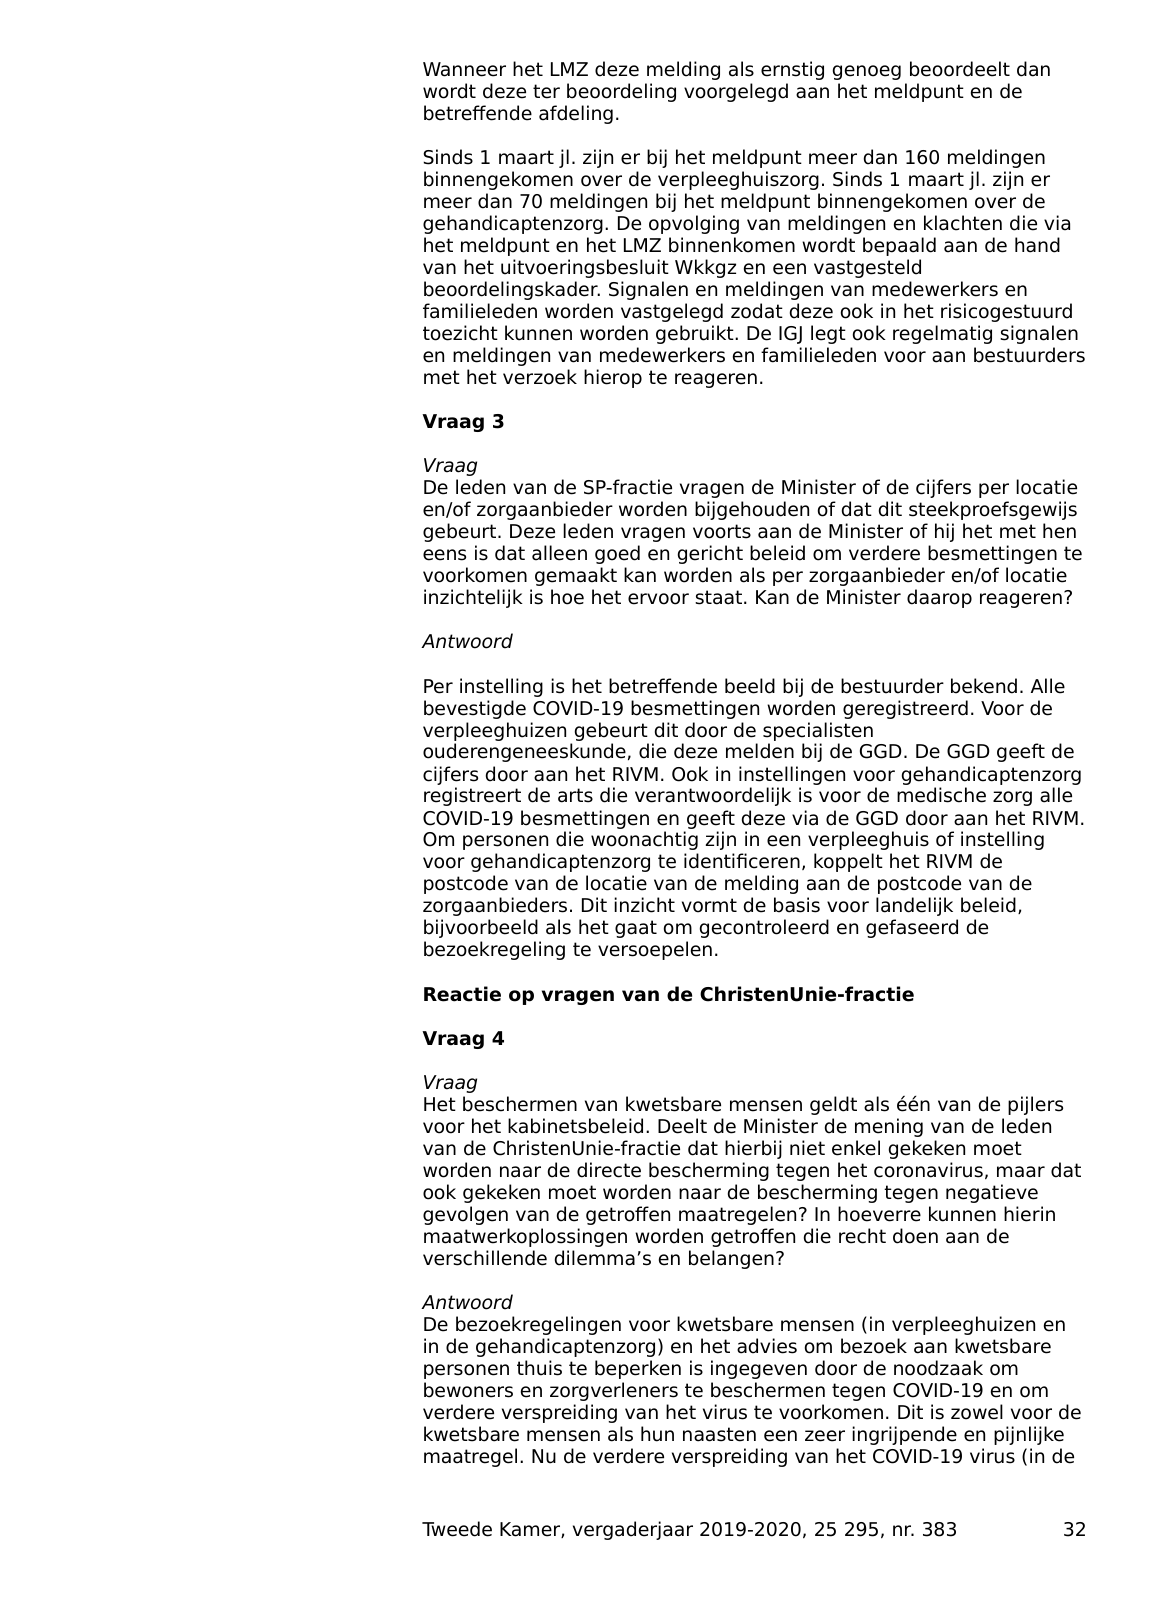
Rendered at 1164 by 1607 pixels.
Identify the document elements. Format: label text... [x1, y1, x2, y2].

subtitle Reactie op vragen van de ChristenUnie-fractie [422, 983, 1087, 1005]
subtitle Vraag [422, 455, 1087, 477]
text Om personen die woonachtig zijn in een verpleeghuis of instelling voor gehandicaptenzorg te identificeren, koppelt het RIVM de postcode van de locatie van de melding aan de postcode van de zorgaanbieders. Dit inzicht vormt de basis voor landelijk beleid, bijvoorbeeld als het gaat om gecontroleerd en gefaseerd de bezoekregeling te versoepelen. [422, 829, 1087, 961]
text Het beschermen van kwetsbare mensen geldt als één van de pijlers voor het kabinetsbeleid. Deelt de Minister de mening van de leden van de ChristenUnie-fractie dat hierbij niet enkel gekeken moet worden naar de directe bescherming tegen het coronavirus, maar dat ook gekeken moet worden naar de bescherming tegen negatieve gevolgen van de getroffen maatregelen? In hoeverre kunnen hierin maatwerkoplossingen worden getroffen die recht doen aan de verschillende dilemma’s en belangen? [422, 1094, 1087, 1269]
subtitle Vraag 4 [422, 1028, 1087, 1049]
subtitle Vraag [422, 1072, 1087, 1094]
subtitle Antwoord [422, 1292, 1087, 1314]
subtitle Antwoord [422, 631, 1087, 653]
text Wanneer het LMZ deze melding als ernstig genoeg beoordeelt dan wordt deze ter beoordeling voorgelegd aan het meldpunt en de betreffende afdeling. [422, 59, 1087, 125]
text De bezoekregelingen voor kwetsbare mensen (in verpleeghuizen en in de gehandicaptenzorg) en het advies om bezoek aan kwetsbare personen thuis te beperken is ingegeven door de noodzaak om bewoners en zorgverleners te beschermen tegen COVID-19 en om verdere verspreiding van het virus te voorkomen. Dit is zowel voor de kwetsbare mensen als hun naasten een zeer ingrijpende en pijnlijke maatregel. Nu de verdere verspreiding van het COVID-19 virus (in de [422, 1314, 1087, 1468]
text Sinds 1 maart jl. zijn er bij het meldpunt meer dan 160 meldingen binnengekomen over de verpleeghuiszorg. Sinds 1 maart jl. zijn er meer dan 70 meldingen bij het meldpunt binnengekomen over de gehandicaptenzorg. De opvolging van meldingen en klachten die via het meldpunt en het LMZ binnenkomen wordt bepaald aan de hand van het uitvoeringsbesluit Wkkgz en een vastgesteld beoordelingskader. Signalen en meldingen van medewerkers en familieleden worden vastgelegd zodat deze ook in het risicogestuurd toezicht kunnen worden gebruikt. De IGJ legt ook regelmatig signalen en meldingen van medewerkers en familieleden voor aan bestuurders met het verzoek hierop te reageren. [422, 147, 1087, 389]
subtitle Vraag 3 [422, 411, 1087, 433]
text Per instelling is het betreffende beeld bij de bestuurder bekend. Alle bevestigde COVID-19 besmettingen worden geregistreerd. Voor de verpleeghuizen gebeurt dit door de specialisten ouderengeneeskunde, die deze melden bij de GGD. De GGD geeft de cijfers door aan het RIVM. Ook in instellingen voor gehandicaptenzorg registreert de arts die verantwoordelijk is voor de medische zorg alle COVID-19 besmettingen en geeft deze via de GGD door aan het RIVM. [422, 676, 1087, 829]
text De leden van de SP-fractie vragen de Minister of de cijfers per locatie en/of zorgaanbieder worden bijgehouden of dat dit steekproefsgewijs gebeurt. Deze leden vragen voorts aan de Minister of hij het met hen eens is dat alleen goed en gericht beleid om verdere besmettingen te voorkomen gemaakt kan worden als per zorgaanbieder en/of locatie inzichtelijk is hoe het ervoor staat. Kan de Minister daarop reageren? [422, 477, 1087, 609]
